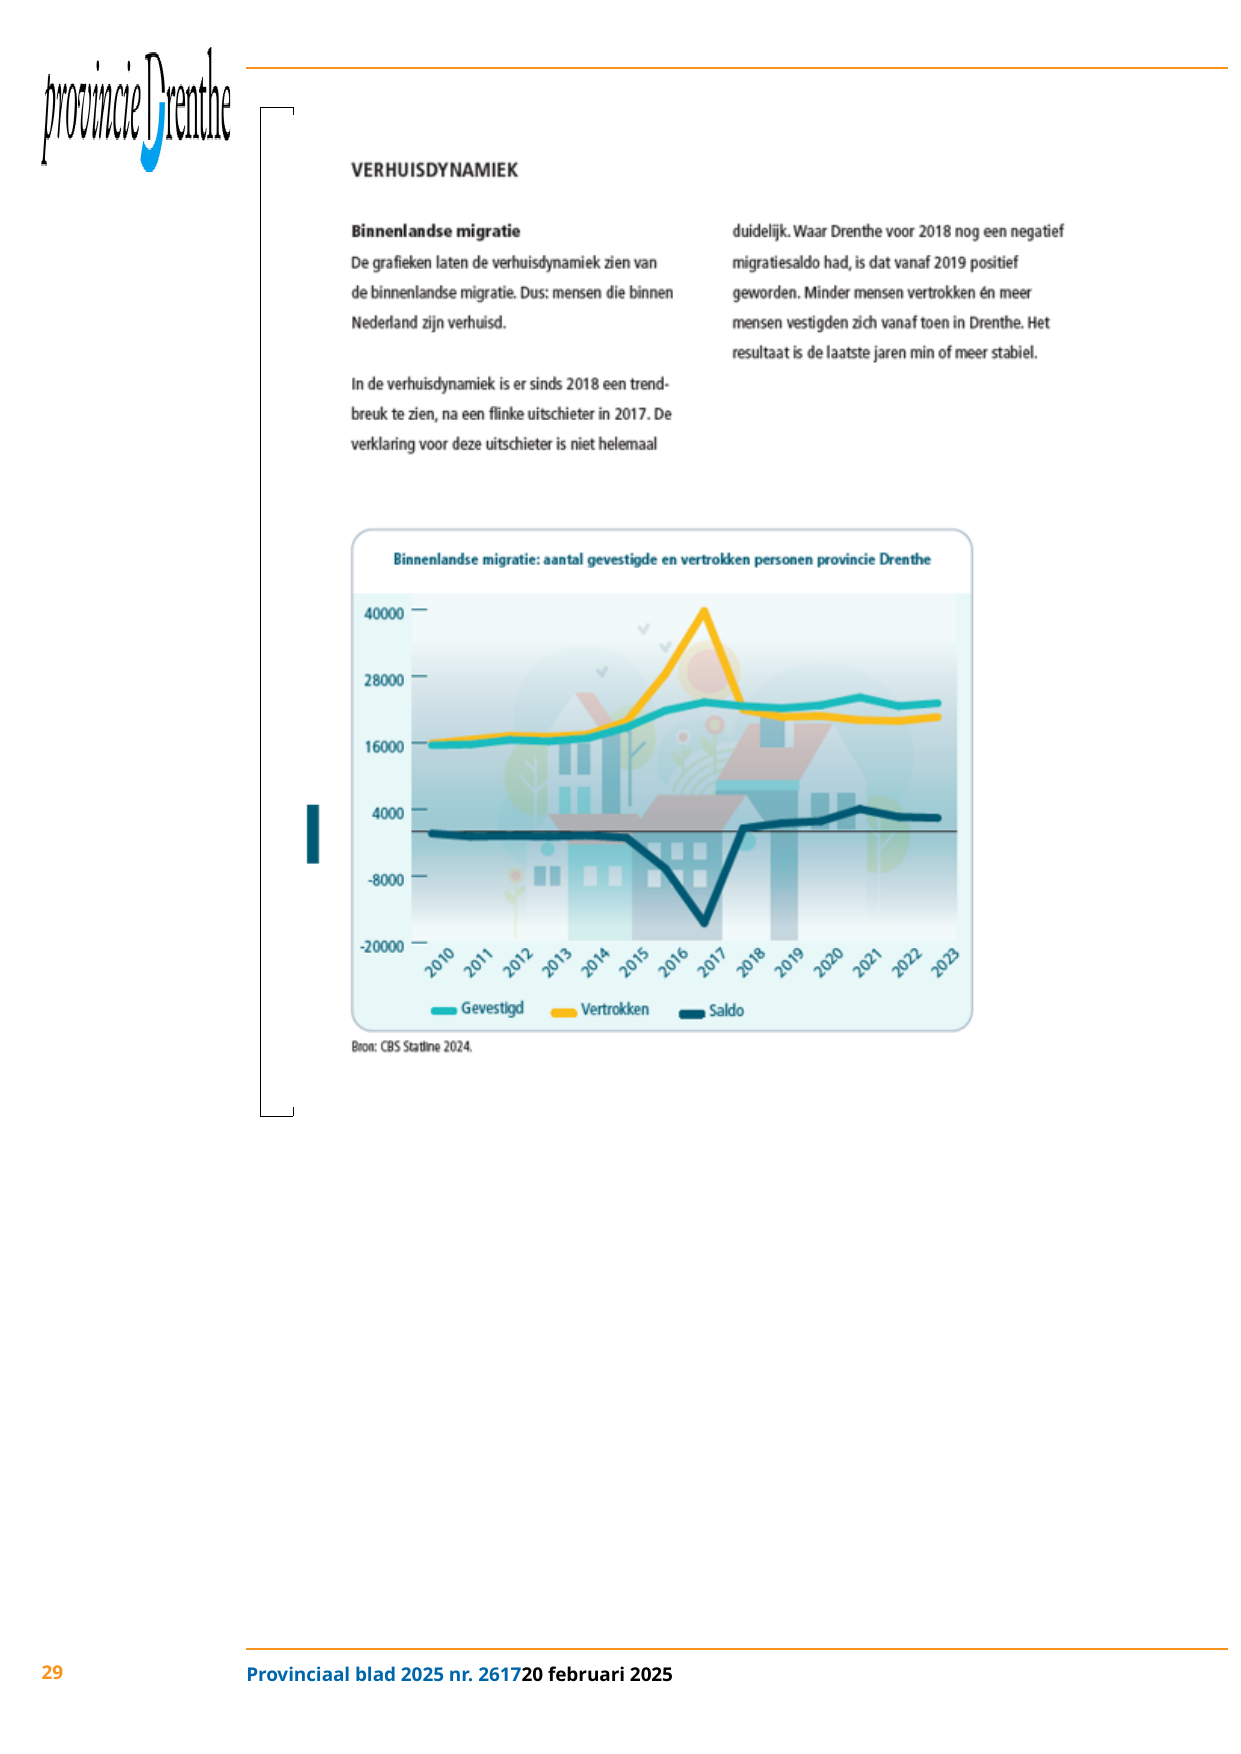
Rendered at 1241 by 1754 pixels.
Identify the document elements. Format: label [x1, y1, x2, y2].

picture [268, 115, 1173, 1107]
picture [41, 47, 231, 172]
